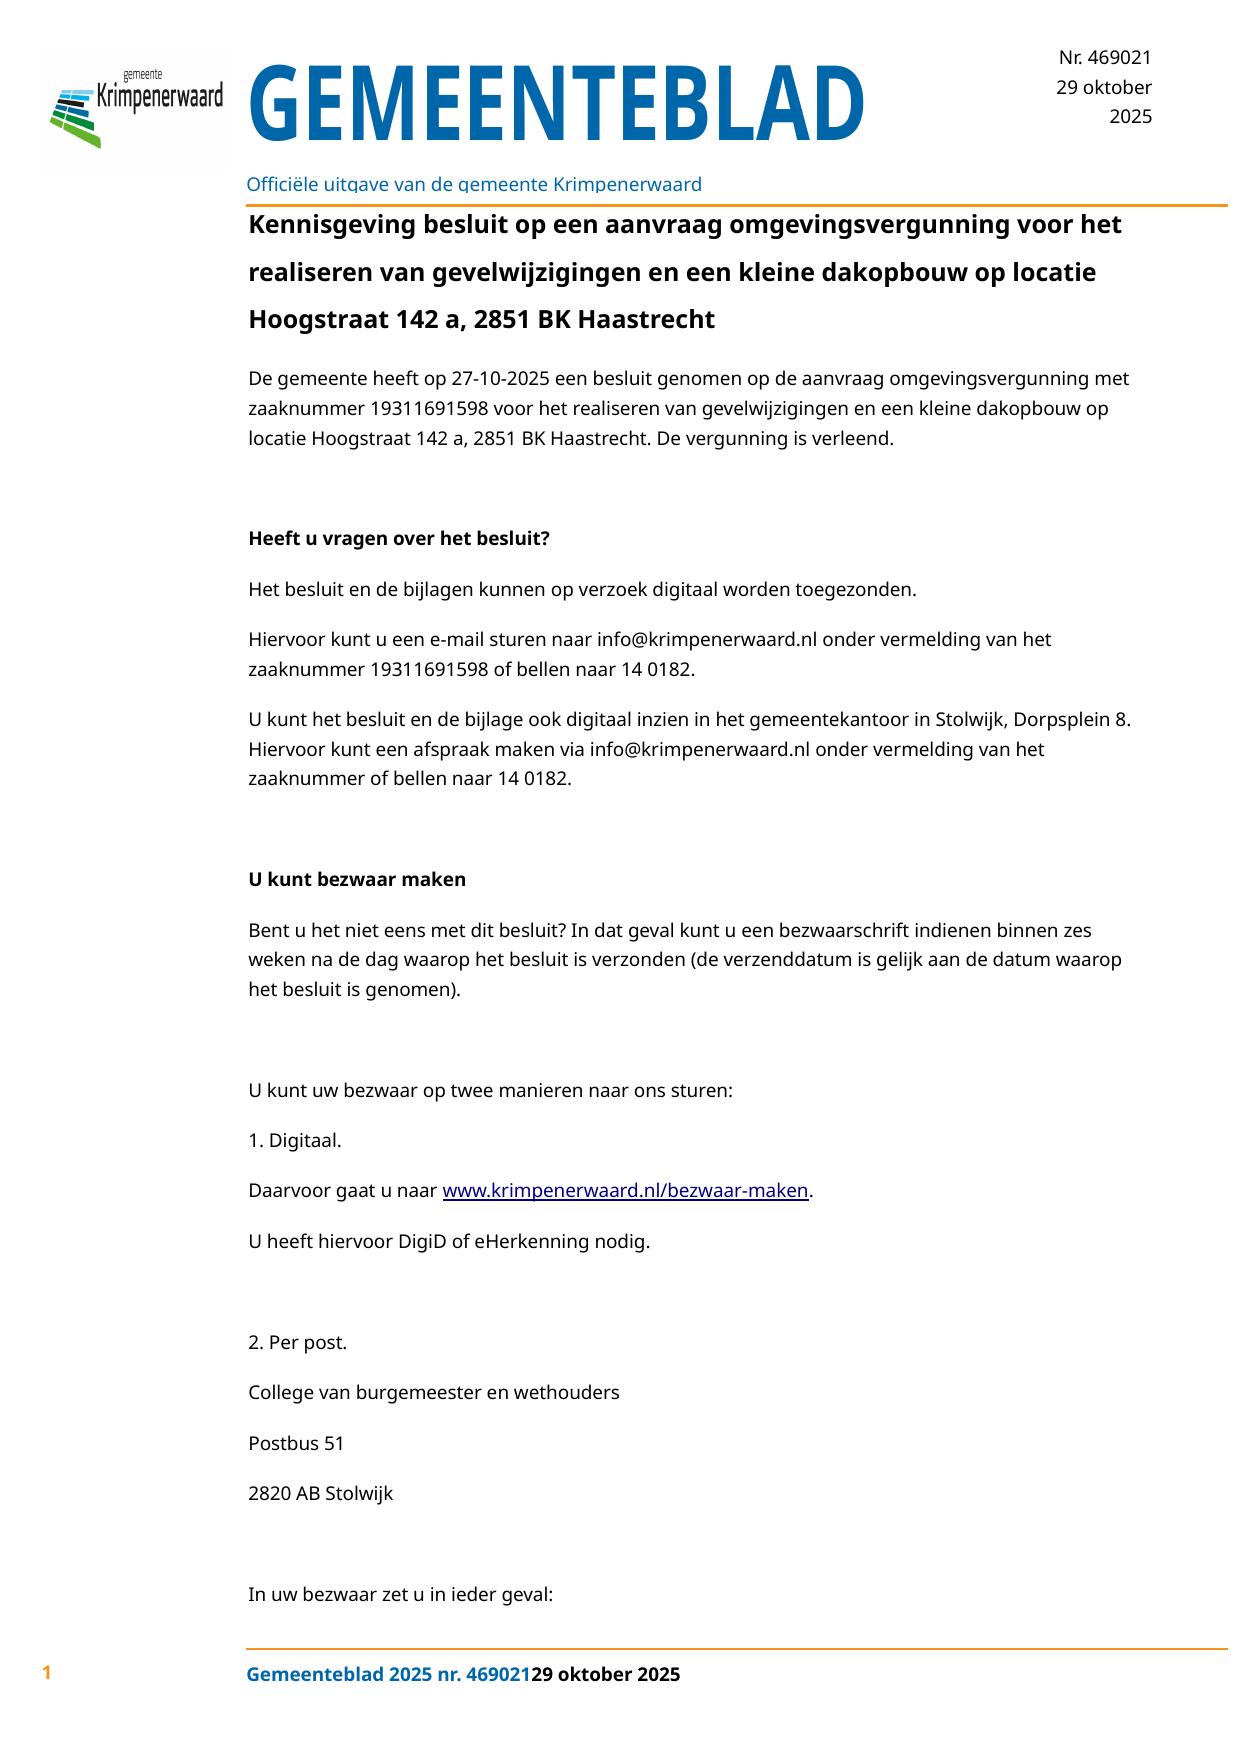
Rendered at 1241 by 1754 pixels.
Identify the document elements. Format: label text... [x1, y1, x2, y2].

text U kunt het besluit en de bijlage ook digitaal inzien in het gemeentekantoor in Stolwijk, Dorpsplein 8. Hiervoor kunt een afspraak maken via info@krimpenerwaard.nl onder vermelding van het zaaknummer of bellen naar 14 0182. [248, 706, 1152, 791]
text Heeft u vragen over het besluit? [248, 526, 1152, 551]
text 1. Digitaal. [248, 1127, 1152, 1153]
text U heeft hiervoor DigiD of eHerkenning nodig. [248, 1228, 1152, 1254]
text Daarvoor gaat u naar www.krimpenerwaard.nl/bezwaar-maken. [248, 1178, 1152, 1203]
text College van burgemeester en wethouders [248, 1379, 1152, 1405]
text U kunt uw bezwaar op twee manieren naar ons sturen: [248, 1077, 1152, 1102]
text Bent u het niet eens met dit besluit? In dat geval kunt u een bezwaarschrift indienen binnen zes weken na de dag waarop het besluit is verzonden (de verzenddatum is gelijk aan de datum waarop het besluit is genomen). [248, 917, 1152, 1002]
text In uw bezwaar zet u in ieder geval: [248, 1581, 1152, 1607]
text Kennisgeving besluit op een aanvraag omgevingsvergunning voor het realiseren van gevelwijzigingen en een kleine dakopbouw op locatie Hoogstraat 142 a, 2851 BK Haastrecht [248, 207, 1152, 336]
text 2. Per post. [248, 1329, 1152, 1354]
text U kunt bezwaar maken [248, 866, 1152, 892]
text 2820 AB Stolwijk [248, 1480, 1152, 1506]
text Postbus 51 [248, 1430, 1152, 1455]
picture [41, 47, 231, 172]
text Het besluit en de bijlagen kunnen op verzoek digitaal worden toegezonden. [248, 576, 1152, 602]
text Hiervoor kunt u een e-mail sturen naar info@krimpenerwaard.nl onder vermelding van het zaaknummer 19311691598 of bellen naar 14 0182. [248, 626, 1152, 682]
text De gemeente heeft op 27-10-2025 een besluit genomen op de aanvraag omgevingsvergunning met zaaknummer 19311691598 voor het realiseren van gevelwijzigingen en een kleine dakopbouw op locatie Hoogstraat 142 a, 2851 BK Haastrecht. De vergunning is verleend. [248, 366, 1152, 450]
